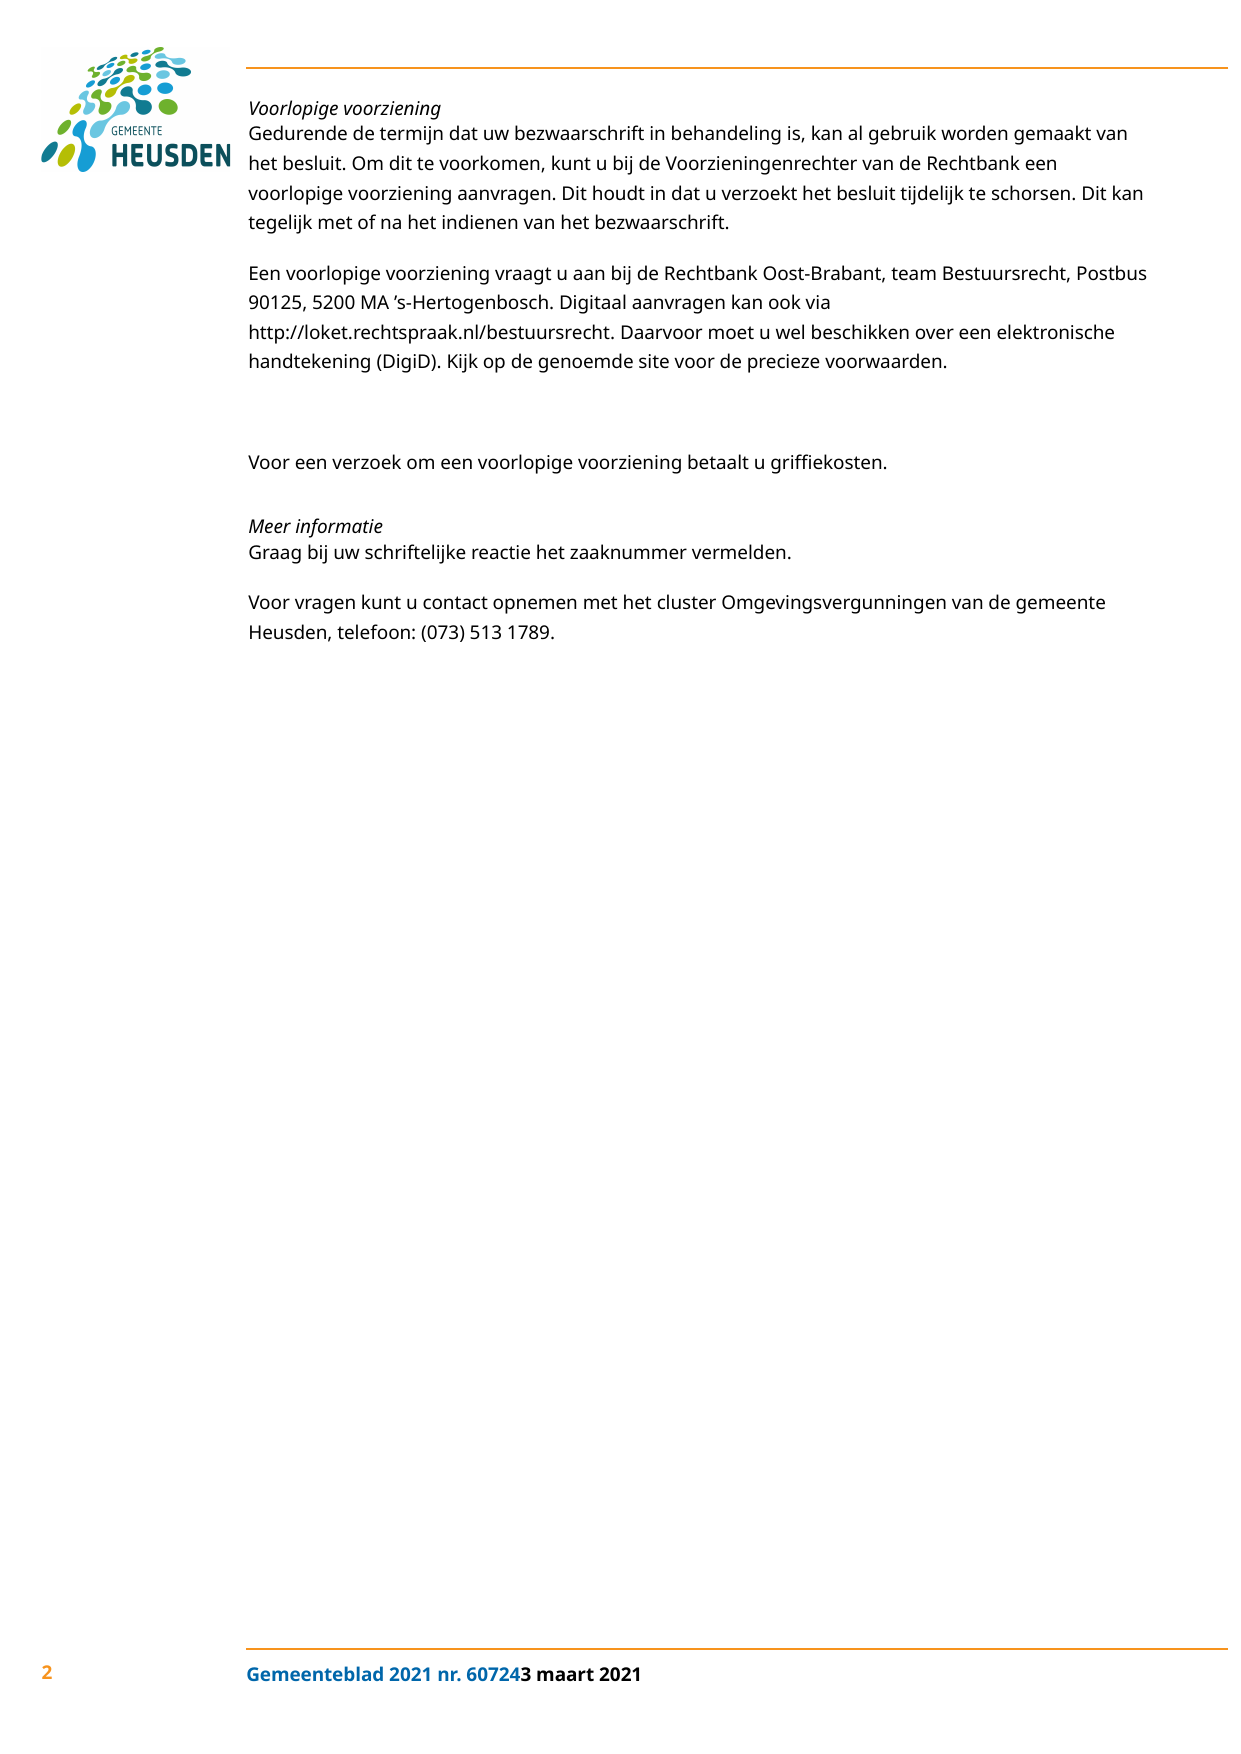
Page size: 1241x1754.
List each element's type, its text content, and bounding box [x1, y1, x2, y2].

text Voor vragen kunt u contact opnemen met het cluster Omgevingsvergunningen van de gemeente Heusden, telefoon: (073) 513 1789. [248, 589, 1152, 645]
picture [41, 47, 231, 172]
text Een voorlopige voorziening vraagt u aan bij de Rechtbank Oost-Brabant, team Bestuursrecht, Postbus 90125, 5200 MA ’s-Hertogenbosch. Digitaal aanvragen kan ook via http://loket.rechtspraak.nl/bestuursrecht. Daarvoor moet u wel beschikken over een elektronische handtekening (DigiD). Kijk op de genoemde site voor de precieze voorwaarden. [248, 260, 1152, 374]
text Gedurende de termijn dat uw bezwaarschrift in behandeling is, kan al gebruik worden gemaakt van het besluit. Om dit te voorkomen, kunt u bij de Voorzieningenrechter van de Rechtbank een voorlopige voorziening aanvragen. Dit houdt in dat u verzoekt het besluit tijdelijk te schorsen. Dit kan tegelijk met of na het indienen van het bezwaarschrift. [248, 121, 1152, 235]
text Voorlopige voorziening [248, 95, 1152, 121]
text Graag bij uw schriftelijke reactie het zaaknummer vermelden. [248, 539, 1152, 565]
text Meer informatie [248, 513, 1152, 539]
text Voor een verzoek om een voorlopige voorziening betaalt u griffiekosten. [248, 449, 1152, 475]
